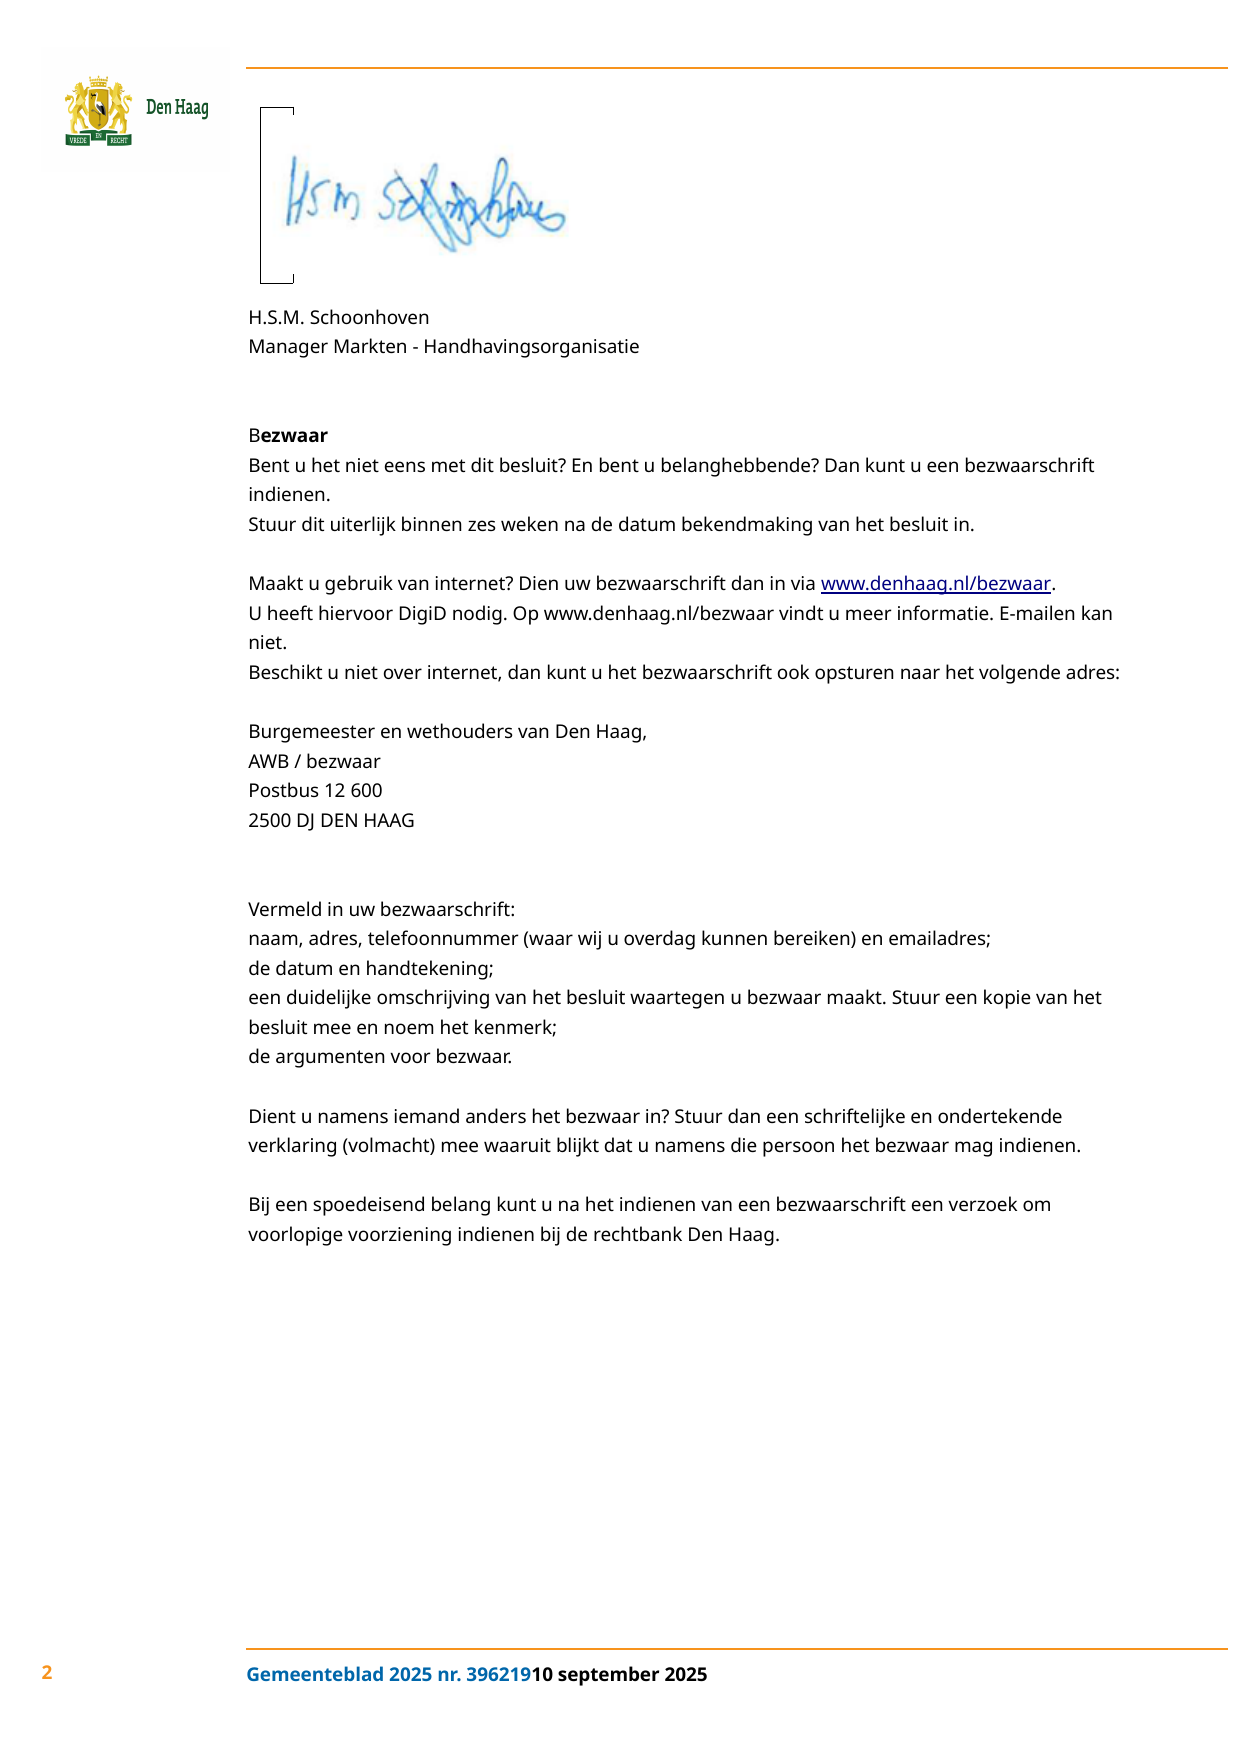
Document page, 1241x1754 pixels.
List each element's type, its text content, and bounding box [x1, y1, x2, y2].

text H.S.M. Schoonhoven [248, 304, 1152, 330]
text Postbus 12 600 [248, 777, 1152, 803]
text de argumenten voor bezwaar. [248, 1044, 1152, 1069]
text Maakt u gebruik van internet? Dien uw bezwaarschrift dan in via www.denhaag.nl/bezwaar. [248, 570, 1152, 596]
text Stuur dit uiterlijk binnen zes weken na de datum bekendmaking van het besluit in. [248, 511, 1152, 537]
text 2500 DJ DEN HAAG [248, 807, 1152, 833]
text Beschikt u niet over internet, dan kunt u het bezwaarschrift ook opsturen naar het volgende adres: [248, 659, 1152, 685]
picture [268, 115, 606, 274]
text de datum en handtekening; [248, 955, 1152, 981]
text U heeft hiervoor DigiD nodig. Op www.denhaag.nl/bezwaar vindt u meer informatie. E-mailen kan niet. [248, 600, 1152, 655]
text AWB / bezwaar [248, 748, 1152, 774]
text naam, adres, telefoonnummer (waar wij u overdag kunnen bereiken) en emailadres; [248, 925, 1152, 951]
text Manager Markten - Handhavingsorganisatie [248, 334, 1152, 359]
picture [41, 47, 231, 172]
text een duidelijke omschrijving van het besluit waartegen u bezwaar maakt. Stuur een kopie van het besluit mee en noem het kenmerk; [248, 984, 1152, 1040]
text Bij een spoedeisend belang kunt u na het indienen van een bezwaarschrift een verzoek om voorlopige voorziening indienen bij de rechtbank Den Haag. [248, 1192, 1152, 1247]
text Burgemeester en wethouders van Den Haag, [248, 718, 1152, 744]
text Vermeld in uw bezwaarschrift: [248, 896, 1152, 922]
text Bezwaar [248, 422, 1152, 448]
text Bent u het niet eens met dit besluit? En bent u belanghebbende? Dan kunt u een bezwaarschrift indienen. [248, 452, 1152, 507]
text Dient u namens iemand anders het bezwaar in? Stuur dan een schriftelijke en ondertekende verklaring (volmacht) mee waaruit blijkt dat u namens die persoon het bezwaar mag indienen. [248, 1103, 1152, 1158]
